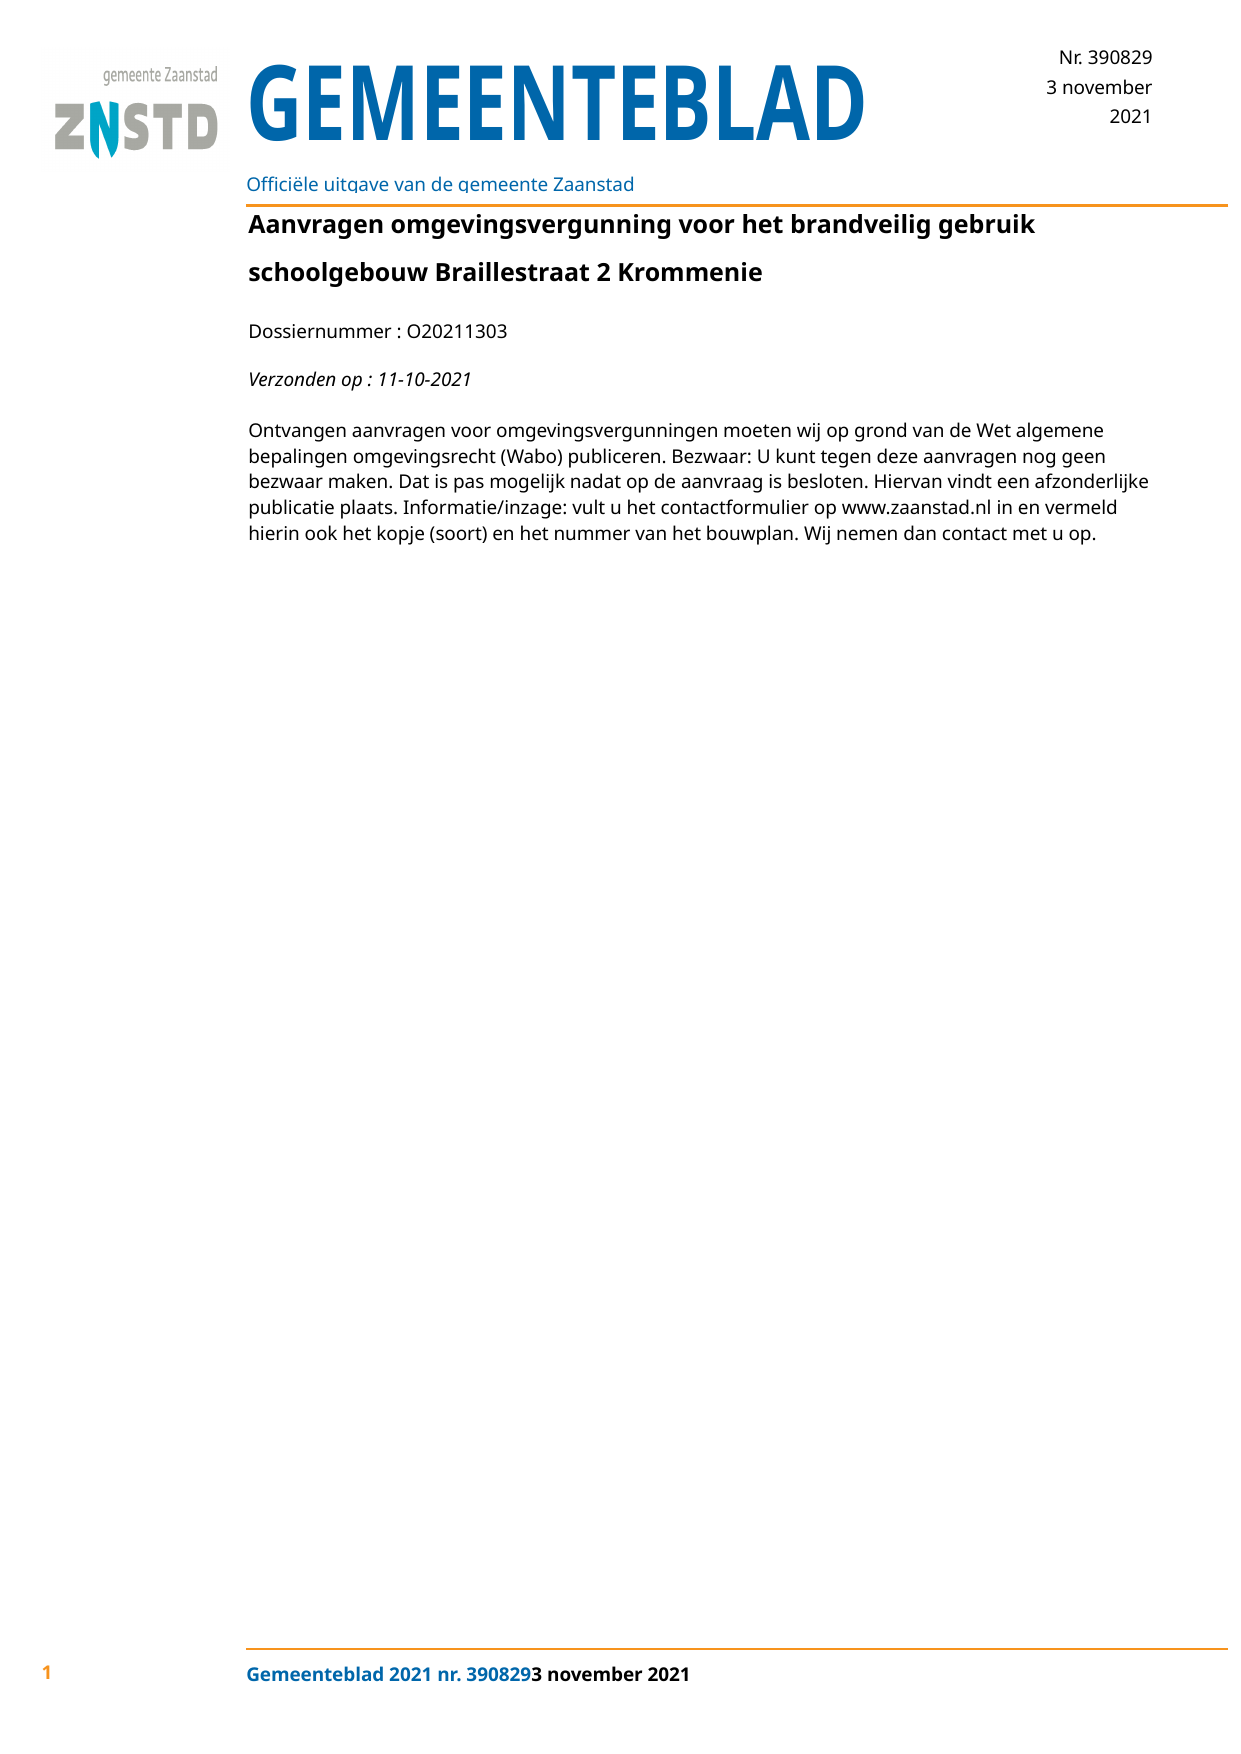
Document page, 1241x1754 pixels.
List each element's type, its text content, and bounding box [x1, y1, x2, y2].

text Aanvragen omgevingsvergunning voor het brandveilig gebruik schoolgebouw Braillestraat 2 Krommenie [248, 207, 1152, 288]
text Verzonden op : 11-10-2021 [248, 366, 1152, 391]
text Dossiernummer : O20211303 [248, 318, 1152, 344]
text Ontvangen aanvragen voor omgevingsvergunningen moeten wij op grond van de Wet algemene bepalingen omgevingsrecht (Wabo) publiceren. Bezwaar: U kunt tegen deze aanvragen nog geen bezwaar maken. Dat is pas mogelijk nadat op de aanvraag is besloten. Hiervan vindt een afzonderlijke publicatie plaats. Informatie/inzage: vult u het contactformulier op www.zaanstad.nl in en vermeld hierin ook het kopje (soort) en het nummer van het bouwplan. Wij nemen dan contact met u op. [248, 417, 1152, 546]
picture [41, 47, 231, 172]
